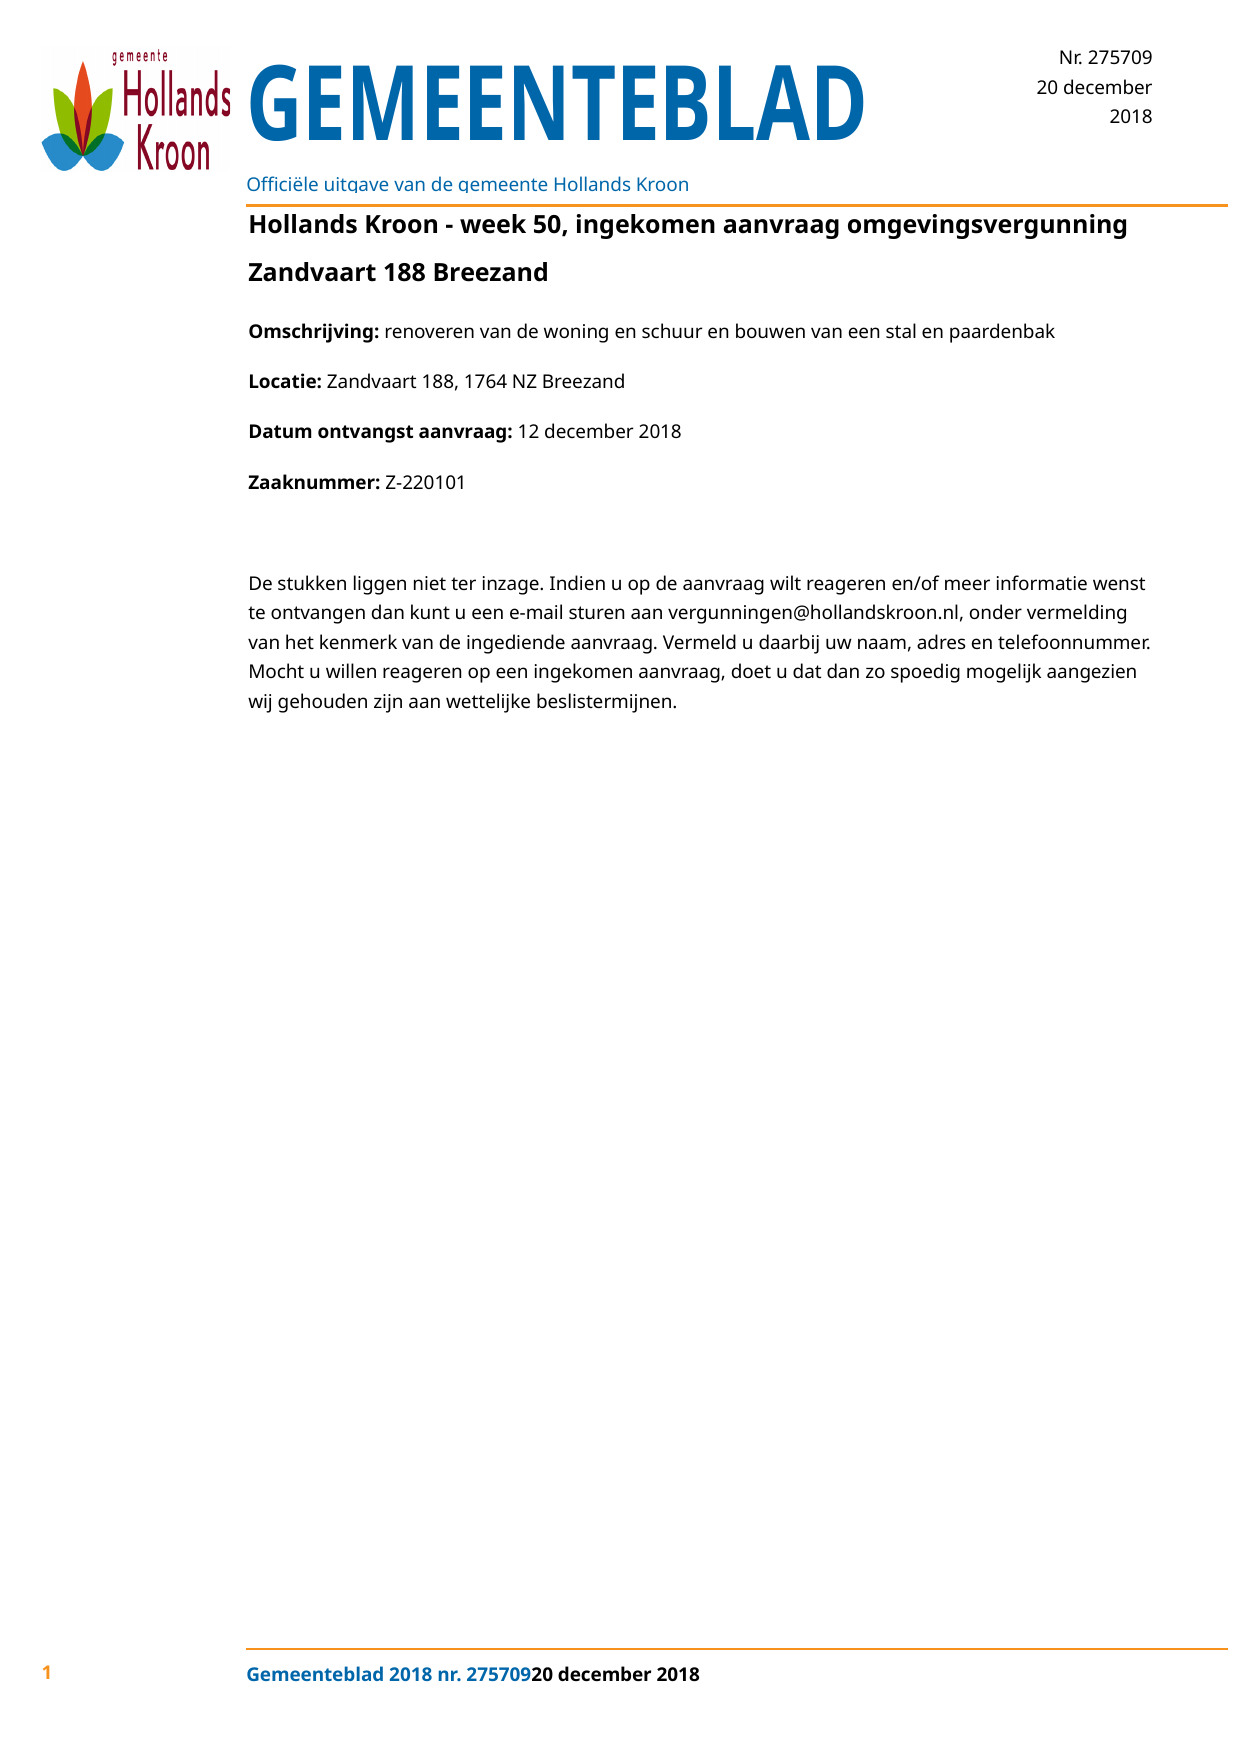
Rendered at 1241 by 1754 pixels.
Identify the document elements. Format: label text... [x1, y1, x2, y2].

picture [41, 47, 231, 172]
text Hollands Kroon - week 50, ingekomen aanvraag omgevingsvergunning Zandvaart 188 Breezand [248, 207, 1152, 288]
text De stukken liggen niet ter inzage. Indien u op de aanvraag wilt reageren en/of meer informatie wenst te ontvangen dan kunt u een e-mail sturen aan vergunningen@hollandskroon.nl, onder vermelding van het kenmerk van de ingediende aanvraag. Vermeld u daarbij uw naam, adres en telefoonnummer. Mocht u willen reageren op een ingekomen aanvraag, doet u dat dan zo spoedig mogelijk aangezien wij gehouden zijn aan wettelijke beslistermijnen. [248, 570, 1152, 714]
text Zaaknummer: Z-220101 [248, 469, 1152, 495]
text Datum ontvangst aanvraag: 12 december 2018 [248, 419, 1152, 444]
text Omschrijving: renoveren van de woning en schuur en bouwen van een stal en paardenbak [248, 318, 1152, 344]
text Locatie: Zandvaart 188, 1764 NZ Breezand [248, 368, 1152, 394]
